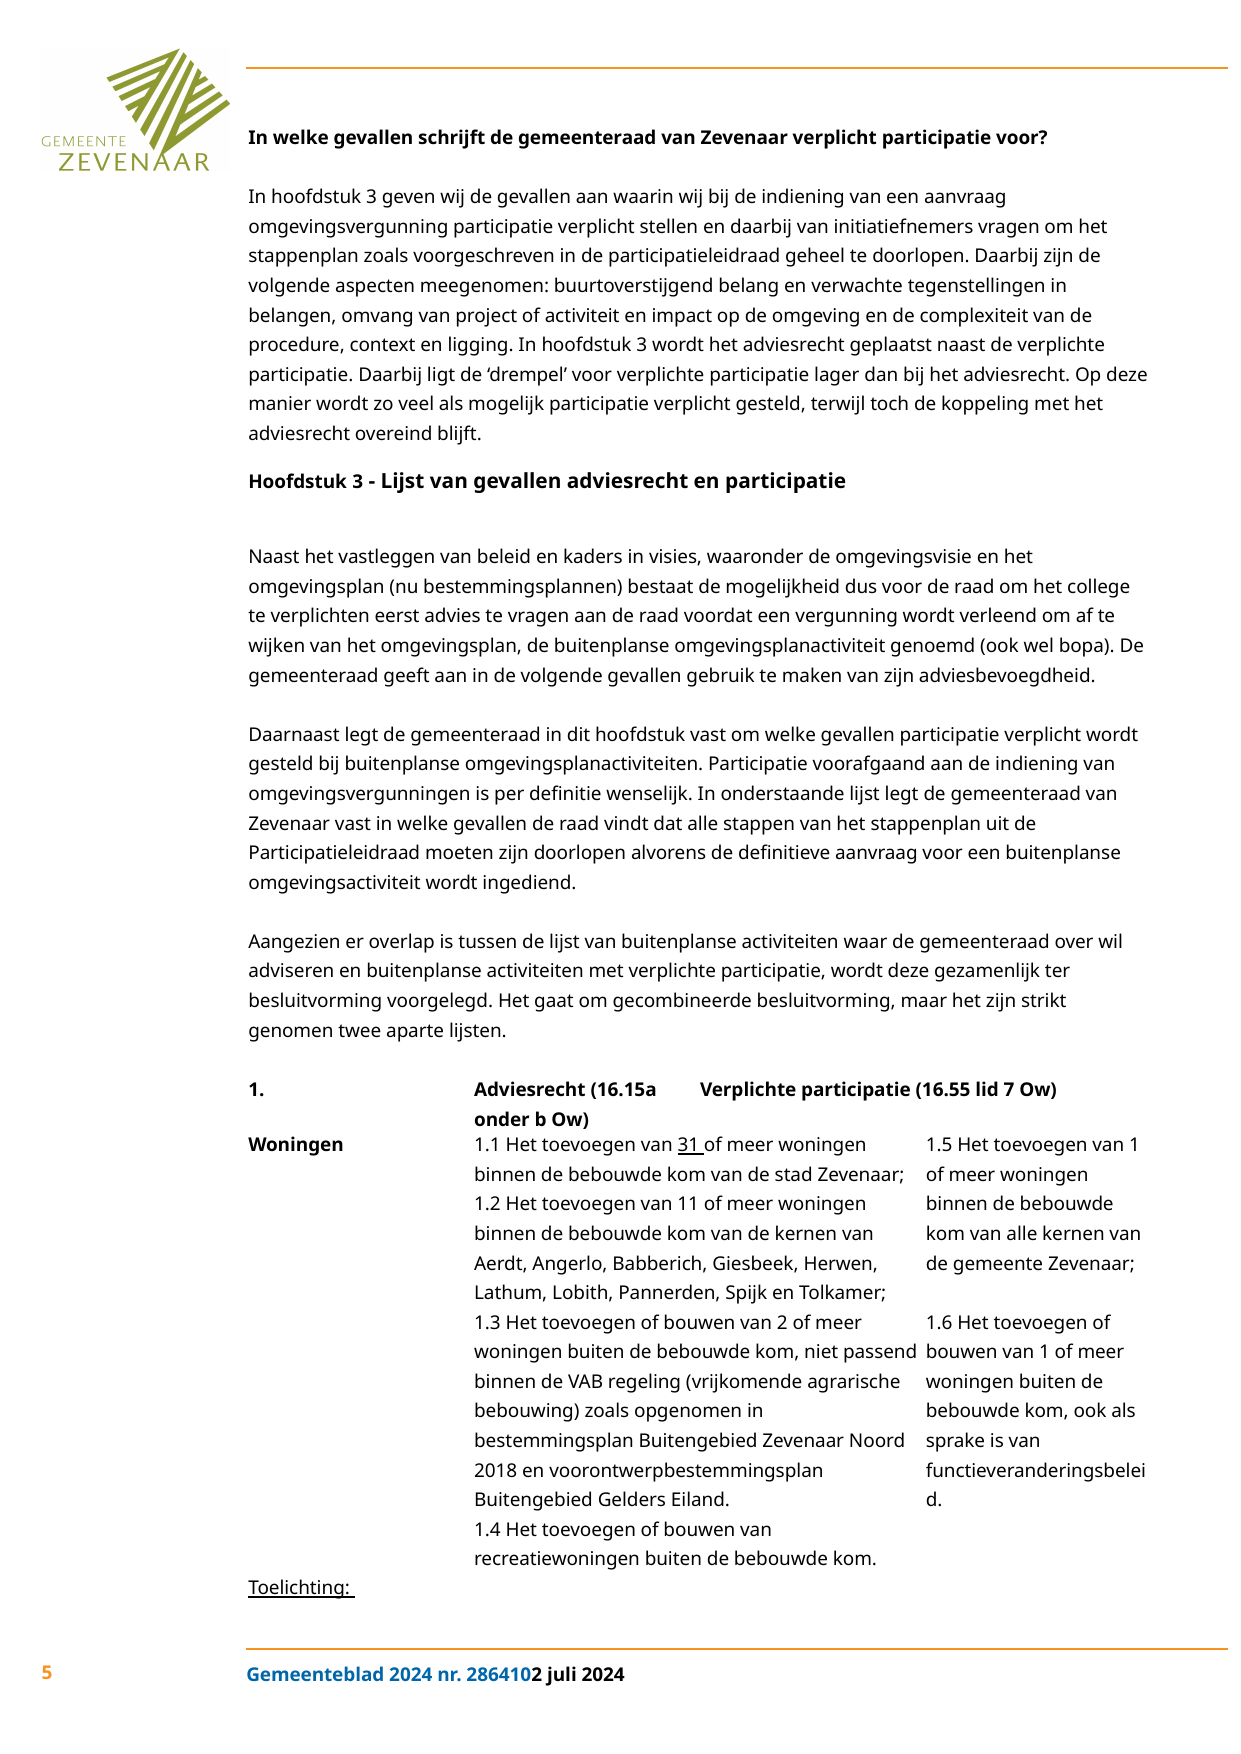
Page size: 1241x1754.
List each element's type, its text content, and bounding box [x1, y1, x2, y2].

table_header Verplichte participatie (16.55 lid 7 Ow) [700, 1076, 1152, 1131]
table_cell 1.1 Het toevoegen van 31 of meer woningen binnen de bebouwde kom van de stad Zevenaar; 1.2 Het toevoegen van 11 of meer woningen binnen de bebouwde kom van de kernen van Aerdt, Angerlo, Babberich, Giesbeek, Herwen, Lathum, Lobith, Pannerden, Spijk en Tolkamer; 1.3 Het toevoegen of bouwen van 2 of meer woningen buiten de bebouwde kom, niet passend binnen de VAB regeling (vrijkomende agrarische bebouwing) zoals opgenomen in bestemmingsplan Buitengebied Zevenaar Noord 2018 en voorontwerpbestemmingsplan Buitengebied Gelders Eiland. 1.4 Het toevoegen of bouwen van recreatiewoningen buiten de bebouwde kom. [474, 1131, 926, 1571]
table_header 1. [248, 1076, 474, 1131]
table_cell 1.5 Het toevoegen van 1 of meer woningen binnen de bebouwde kom van alle kernen van de gemeente Zevenaar; 1.6 Het toevoegen of bouwen van 1 of meer woningen buiten de bebouwde kom, ook als sprake is van functieveranderingsbeleid. [926, 1131, 1152, 1571]
text In hoofdstuk 3 geven wij de gevallen aan waarin wij bij de indiening van een aanvraag omgevingsvergunning participatie verplicht stellen en daarbij van initiatiefnemers vragen om het stappenplan zoals voorgeschreven in de participatieleidraad geheel te doorlopen. Daarbij zijn de volgende aspecten meegenomen: buurtoverstijgend belang en verwachte tegenstellingen in belangen, omvang van project of activiteit en impact op de omgeving en de complexiteit van de procedure, context en ligging. In hoofdstuk 3 wordt het adviesrecht geplaatst naast de verplichte participatie. Daarbij ligt de ‘drempel’ voor verplichte participatie lager dan bij het adviesrecht. Op deze manier wordt zo veel als mogelijk participatie verplicht gesteld, terwijl toch de koppeling met het adviesrecht overeind blijft. [248, 183, 1152, 446]
table_header Adviesrecht (16.15a onder b Ow) [474, 1076, 700, 1131]
table_cell Woningen [248, 1131, 474, 1571]
text Hoofdstuk 3 - Lijst van gevallen adviesrecht en participatie [248, 466, 1152, 494]
text In welke gevallen schrijft de gemeenteraad van Zevenaar verplicht participatie voor? [248, 124, 1152, 150]
text Toelichting: [248, 1574, 1152, 1600]
picture [41, 47, 231, 172]
text Daarnaast legt de gemeenteraad in dit hoofdstuk vast om welke gevallen participatie verplicht wordt gesteld bij buitenplanse omgevingsplanactiviteiten. Participatie voorafgaand aan de indiening van omgevingsvergunningen is per definitie wenselijk. In onderstaande lijst legt de gemeenteraad van Zevenaar vast in welke gevallen de raad vindt dat alle stappen van het stappenplan uit de Participatieleidraad moeten zijn doorlopen alvorens de definitieve aanvraag voor een buitenplanse omgevingsactiviteit wordt ingediend. [248, 721, 1152, 895]
text Aangezien er overlap is tussen de lijst van buitenplanse activiteiten waar de gemeenteraad over wil adviseren en buitenplanse activiteiten met verplichte participatie, wordt deze gezamenlijk ter besluitvorming voorgelegd. Het gaat om gecombineerde besluitvorming, maar het zijn strikt genomen twee aparte lijsten. [248, 928, 1152, 1043]
text Naast het vastleggen van beleid en kaders in visies, waaronder de omgevingsvisie en het omgevingsplan (nu bestemmingsplannen) bestaat de mogelijkheid dus voor de raad om het college te verplichten eerst advies te vragen aan de raad voordat een vergunning wordt verleend om af te wijken van het omgevingsplan, de buitenplanse omgevingsplanactiviteit genoemd (ook wel bopa). De gemeenteraad geeft aan in de volgende gevallen gebruik te maken van zijn adviesbevoegdheid. [248, 543, 1152, 688]
